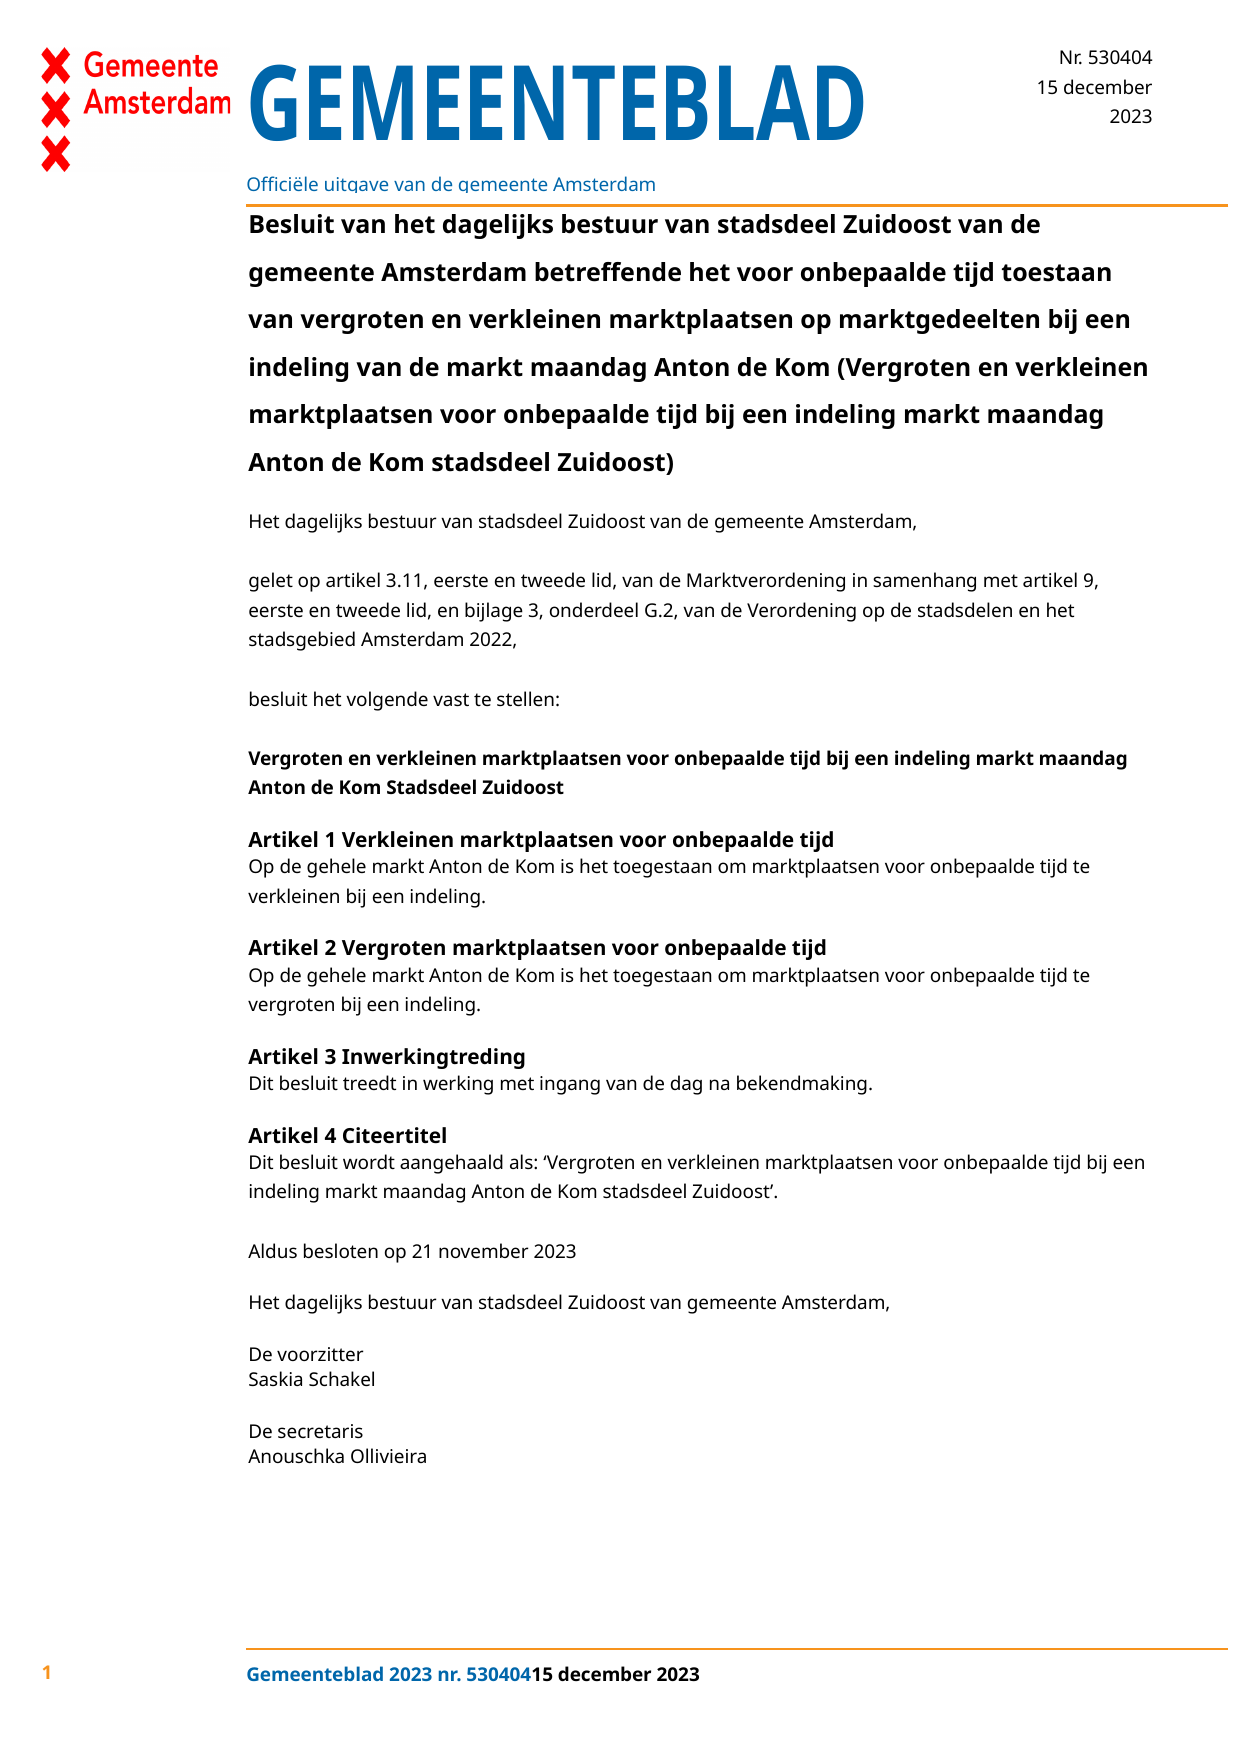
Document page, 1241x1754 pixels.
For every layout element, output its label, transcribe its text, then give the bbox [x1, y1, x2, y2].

text Artikel 1 Verkleinen marktplaatsen voor onbepaalde tijd [248, 825, 1152, 853]
text Op de gehele markt Anton de Kom is het toegestaan om marktplaatsen voor onbepaalde tijd te verkleinen bij een indeling. [248, 853, 1152, 909]
text Artikel 2 Vergroten marktplaatsen voor onbepaalde tijd [248, 933, 1152, 962]
text Het dagelijks bestuur van stadsdeel Zuidoost van gemeente Amsterdam, [248, 1289, 1152, 1315]
text Saskia Schakel [248, 1367, 1152, 1392]
text Aldus besloten op 21 november 2023 [248, 1238, 1152, 1264]
text besluit het volgende vast te stellen: [248, 686, 1152, 712]
text De voorzitter [248, 1341, 1152, 1367]
text Op de gehele markt Anton de Kom is het toegestaan om marktplaatsen voor onbepaalde tijd te vergroten bij een indeling. [248, 962, 1152, 1017]
picture [41, 47, 231, 172]
text Het dagelijks bestuur van stadsdeel Zuidoost van de gemeente Amsterdam, [248, 508, 1152, 534]
text Anouschka Ollivieira [248, 1444, 1152, 1469]
text gelet op artikel 3.11, eerste en tweede lid, van de Marktverordening in samenhang met artikel 9, eerste en tweede lid, en bijlage 3, onderdeel G.2, van de Verordening op de stadsdelen en het stadsgebied Amsterdam 2022, [248, 567, 1152, 652]
text Dit besluit wordt aangehaald als: ‘Vergroten en verkleinen marktplaatsen voor onbepaalde tijd bij een indeling markt maandag Anton de Kom stadsdeel Zuidoost’. [248, 1149, 1152, 1204]
text Artikel 4 Citeertitel [248, 1121, 1152, 1149]
text Vergroten en verkleinen marktplaatsen voor onbepaalde tijd bij een indeling markt maandag Anton de Kom Stadsdeel Zuidoost [248, 745, 1152, 800]
text De secretaris [248, 1418, 1152, 1444]
text Dit besluit treedt in werking met ingang van de dag na bekendmaking. [248, 1070, 1152, 1096]
text Besluit van het dagelijks bestuur van stadsdeel Zuidoost van de gemeente Amsterdam betreffende het voor onbepaalde tijd toestaan van vergroten en verkleinen marktplaatsen op marktgedeelten bij een indeling van de markt maandag Anton de Kom (Vergroten en verkleinen marktplaatsen voor onbepaalde tijd bij een indeling markt maandag Anton de Kom stadsdeel Zuidoost) [248, 207, 1152, 479]
text Artikel 3 Inwerkingtreding [248, 1042, 1152, 1070]
